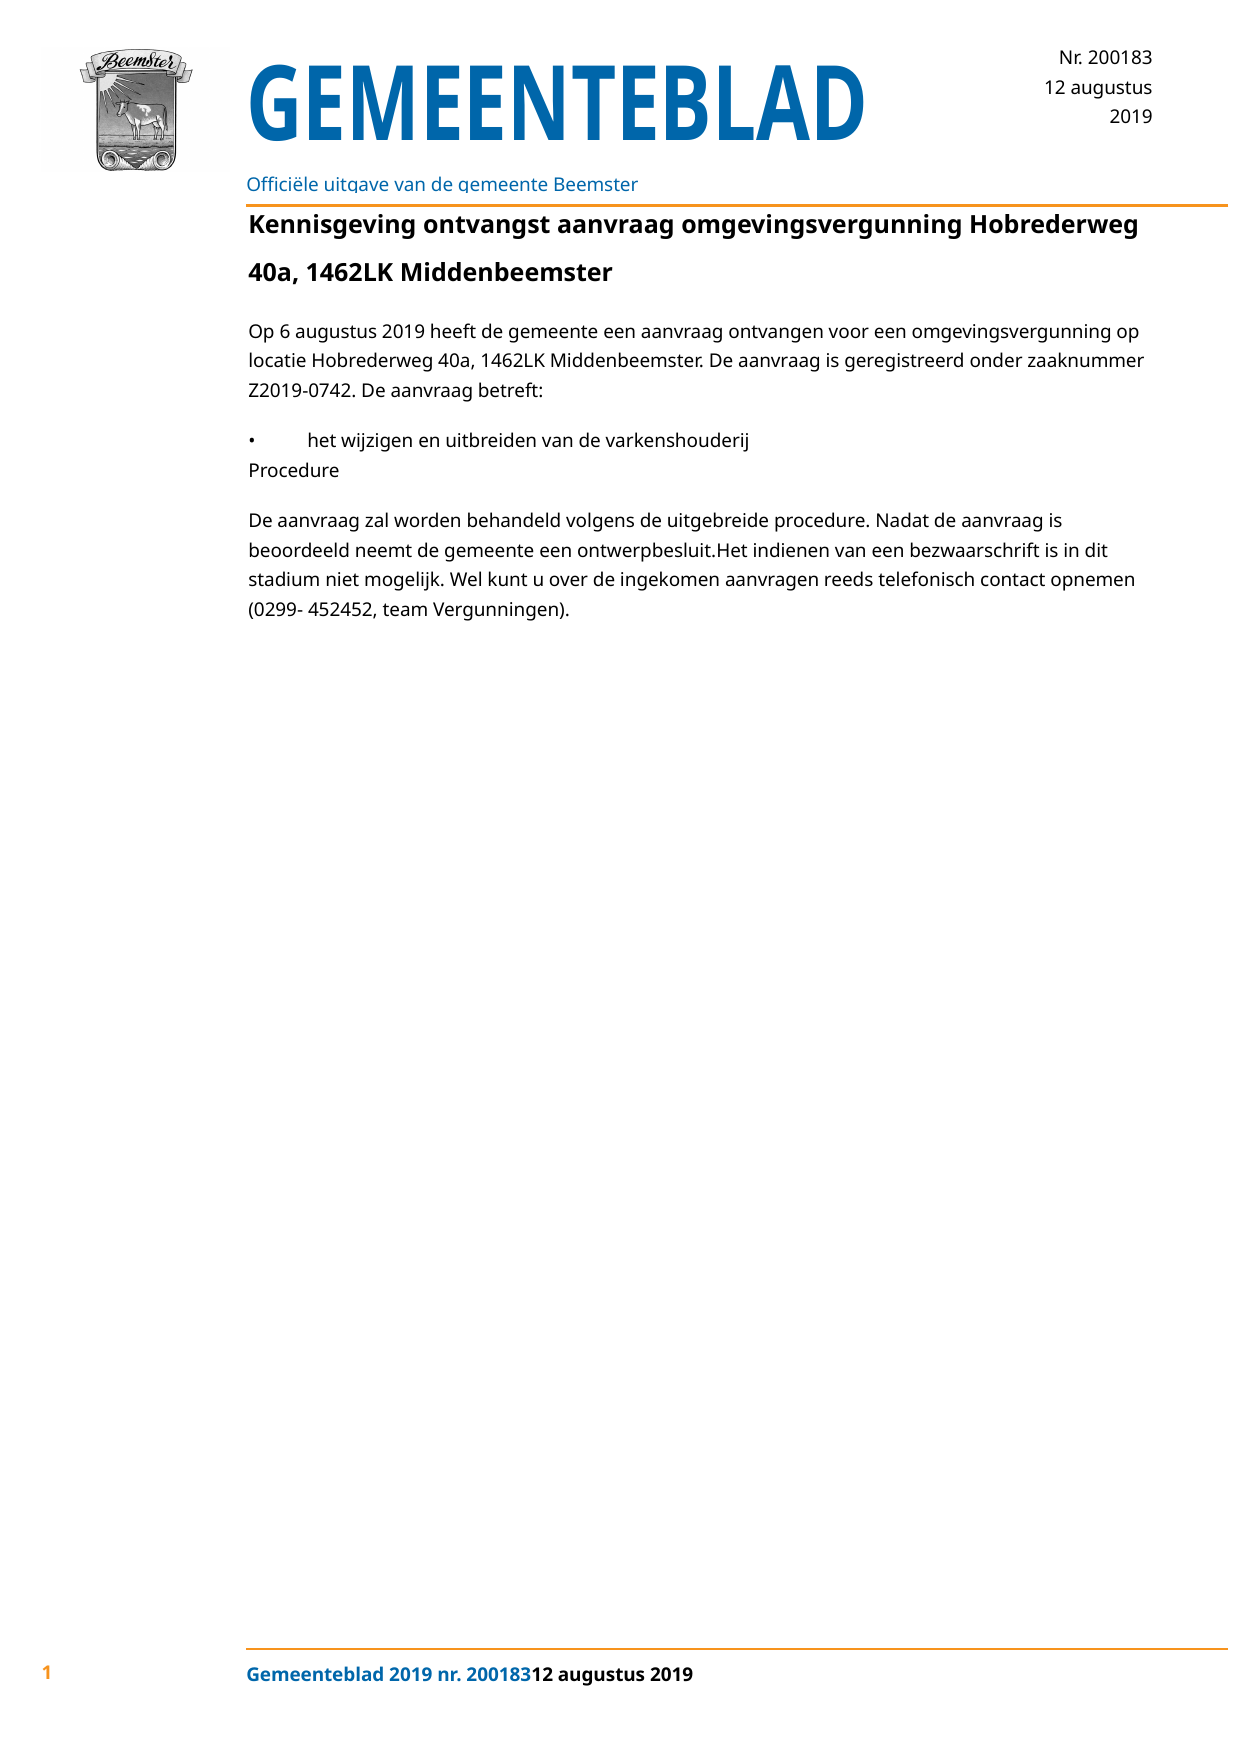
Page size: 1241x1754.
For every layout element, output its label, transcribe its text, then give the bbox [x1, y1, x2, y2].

text Procedure [248, 457, 1152, 483]
text De aanvraag zal worden behandeld volgens de uitgebreide procedure. Nadat de aanvraag is beoordeeld neemt de gemeente een ontwerpbesluit.Het indienen van een bezwaarschrift is in dit stadium niet mogelijk. Wel kunt u over de ingekomen aanvragen reeds telefonisch contact opnemen (0299- 452452, team Vergunningen). [248, 507, 1152, 622]
text Kennisgeving ontvangst aanvraag omgevingsvergunning Hobrederweg 40a, 1462LK Middenbeemster [248, 207, 1152, 288]
text Op 6 augustus 2019 heeft de gemeente een aanvraag ontvangen voor een omgevingsvergunning op locatie Hobrederweg 40a, 1462LK Middenbeemster. De aanvraag is geregistreerd onder zaaknummer Z2019-0742. De aanvraag betreft: [248, 318, 1152, 403]
list het wijzigen en uitbreiden van de varkenshouderij [248, 427, 1152, 453]
picture [41, 47, 231, 172]
